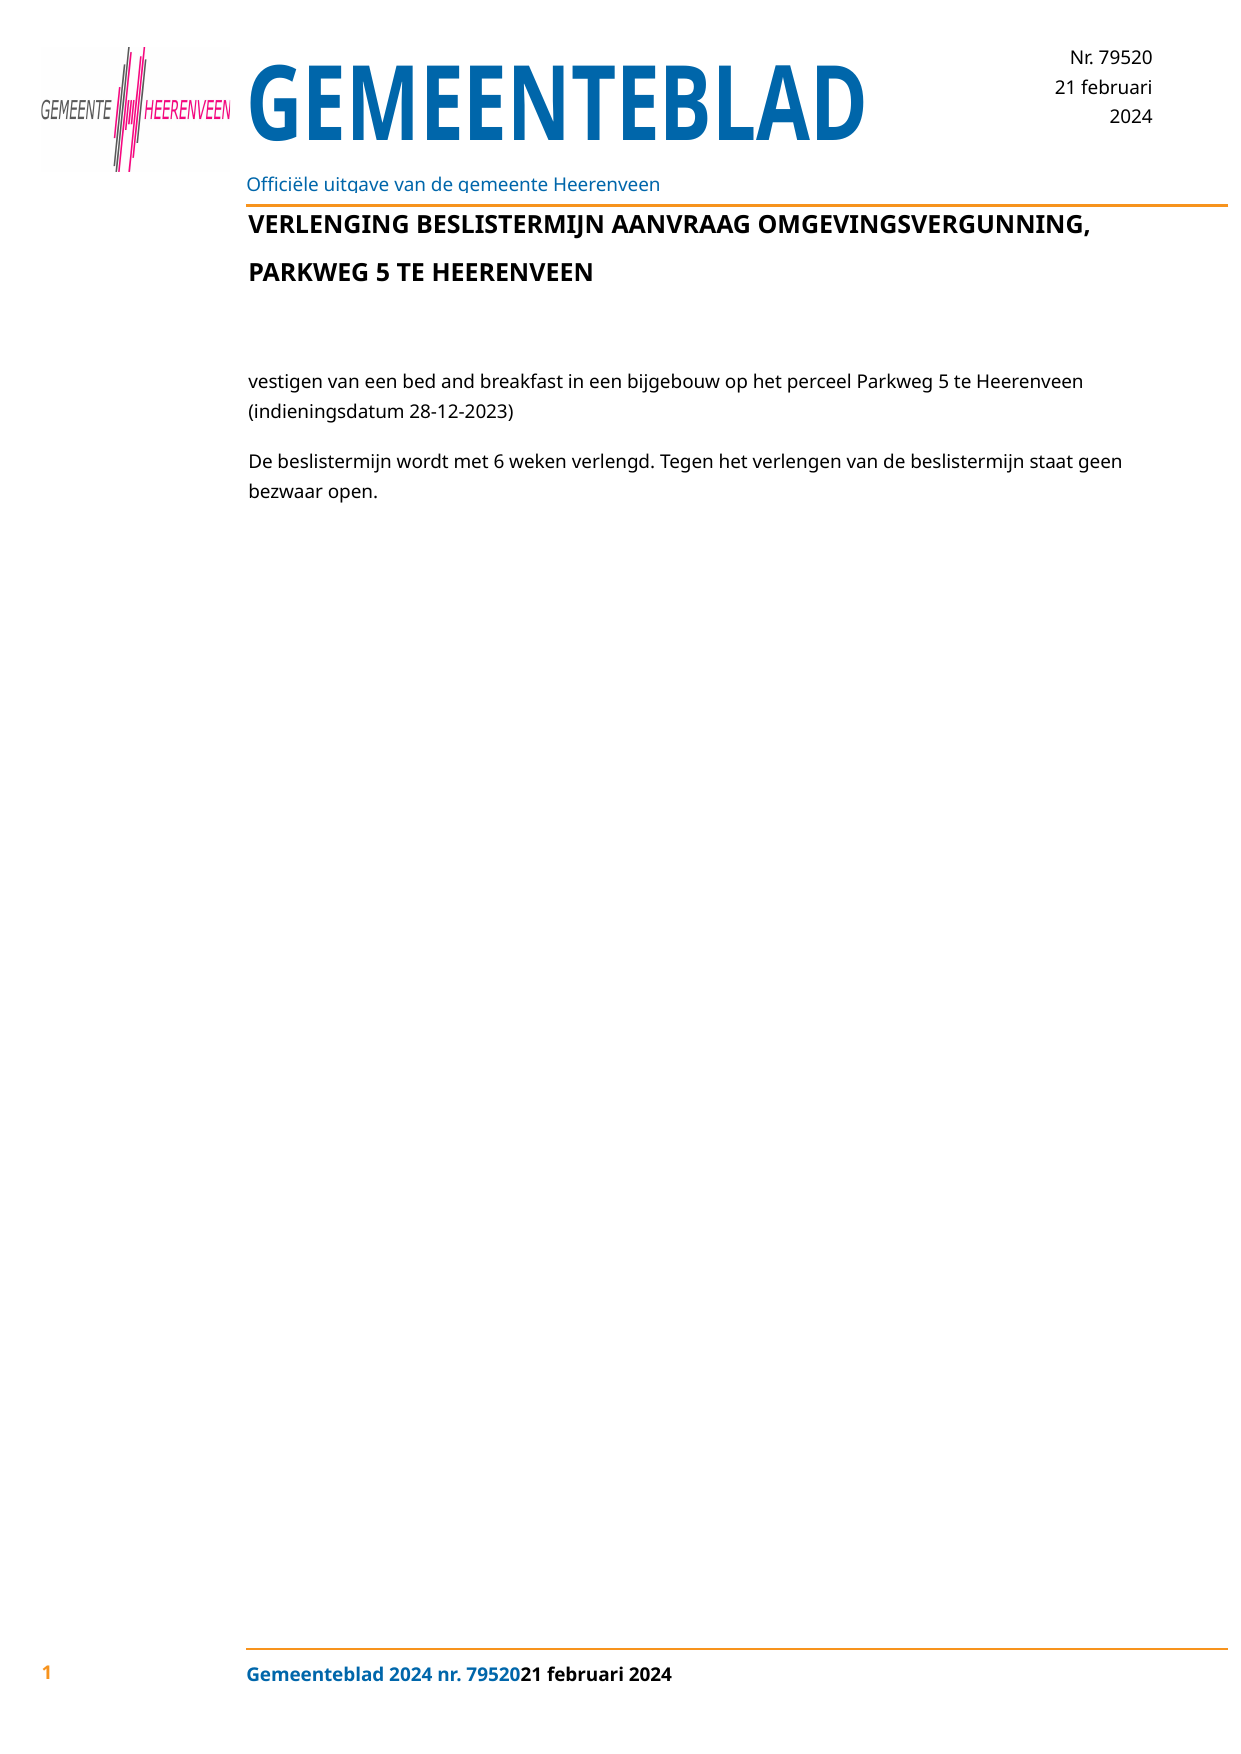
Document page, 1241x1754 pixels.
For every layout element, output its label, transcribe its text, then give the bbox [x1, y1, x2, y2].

text VERLENGING BESLISTERMIJN AANVRAAG OMGEVINGSVERGUNNING, PARKWEG 5 TE HEERENVEEN [248, 207, 1152, 288]
text vestigen van een bed and breakfast in een bijgebouw op het perceel Parkweg 5 te Heerenveen (indieningsdatum 28-12-2023) [248, 368, 1152, 424]
text De beslistermijn wordt met 6 weken verlengd. Tegen het verlengen van de beslistermijn staat geen bezwaar open. [248, 448, 1152, 504]
picture [41, 47, 231, 172]
